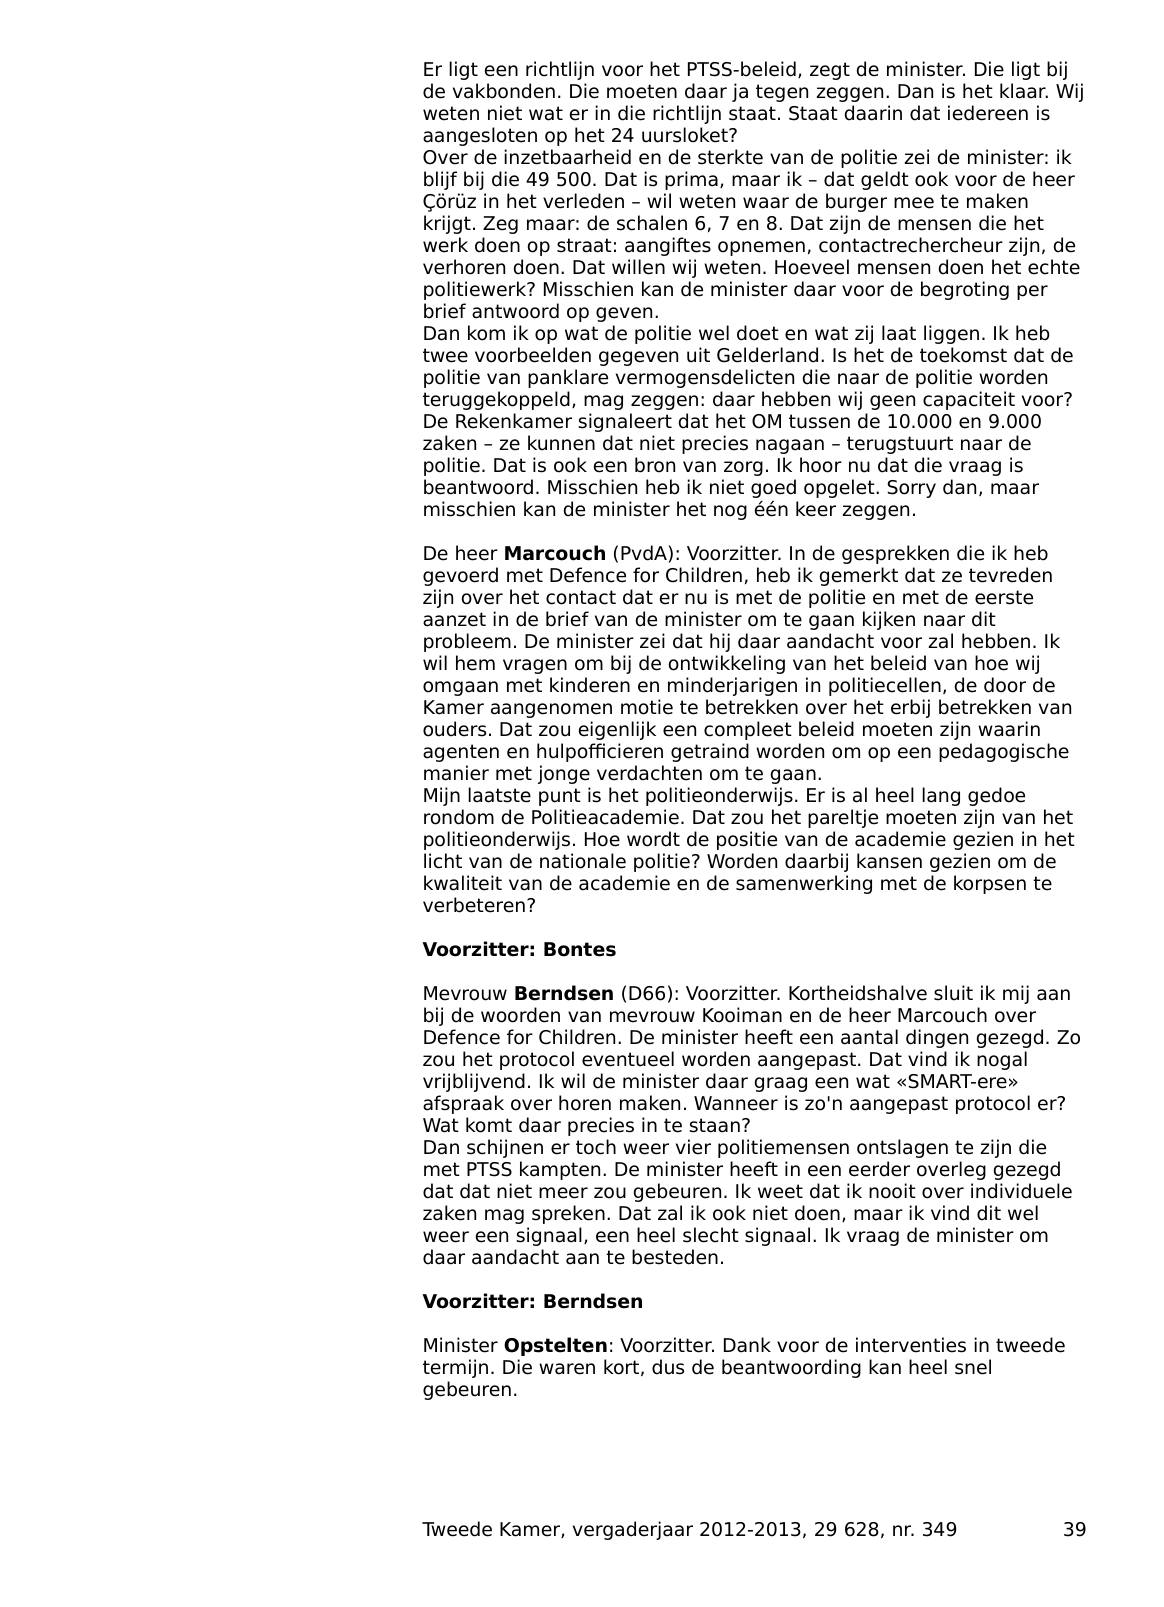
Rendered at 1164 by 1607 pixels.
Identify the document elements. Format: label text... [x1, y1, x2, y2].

text Voorzitter: Bontes [422, 939, 1087, 961]
text De Rekenkamer signaleert dat het OM tussen de 10.000 en 9.000 zaken – ze kunnen dat niet precies nagaan – terugstuurt naar de politie. Dat is ook een bron van zorg. Ik hoor nu dat die vraag is beantwoord. Misschien heb ik niet goed opgelet. Sorry dan, maar misschien kan de minister het nog één keer zeggen. [422, 411, 1087, 521]
text Minister Opstelten: Voorzitter. Dank voor de interventies in tweede termijn. Die waren kort, dus de beantwoording kan heel snel gebeuren. [422, 1335, 1087, 1401]
text Over de inzetbaarheid en de sterkte van de politie zei de minister: ik blijf bij die 49 500. Dat is prima, maar ik – dat geldt ook voor de heer Çörüz in het verleden – wil weten waar de burger mee te maken krijgt. Zeg maar: de schalen 6, 7 en 8. Dat zijn de mensen die het werk doen op straat: aangiftes opnemen, contactrechercheur zijn, de verhoren doen. Dat willen wij weten. Hoeveel mensen doen het echte politiewerk? Misschien kan de minister daar voor de begroting per brief antwoord op geven. [422, 147, 1087, 323]
text Mevrouw Berndsen (D66): Voorzitter. Kortheidshalve sluit ik mij aan bij de woorden van mevrouw Kooiman en de heer Marcouch over Defence for Children. De minister heeft een aantal dingen gezegd. Zo zou het protocol eventueel worden aangepast. Dat vind ik nogal vrijblijvend. Ik wil de minister daar graag een wat «SMART-ere» afspraak over horen maken. Wanneer is zo'n aangepast protocol er? Wat komt daar precies in te staan? [422, 983, 1087, 1137]
text Dan schijnen er toch weer vier politiemensen ontslagen te zijn die met PTSS kampten. De minister heeft in een eerder overleg gezegd dat dat niet meer zou gebeuren. Ik weet dat ik nooit over individuele zaken mag spreken. Dat zal ik ook niet doen, maar ik vind dit wel weer een signaal, een heel slecht signaal. Ik vraag de minister om daar aandacht aan te besteden. [422, 1137, 1087, 1268]
text Dan kom ik op wat de politie wel doet en wat zij laat liggen. Ik heb twee voorbeelden gegeven uit Gelderland. Is het de toekomst dat de politie van panklare vermogensdelicten die naar de politie worden teruggekoppeld, mag zeggen: daar hebben wij geen capaciteit voor? [422, 323, 1087, 411]
text De heer Marcouch (PvdA): Voorzitter. In de gesprekken die ik heb gevoerd met Defence for Children, heb ik gemerkt dat ze tevreden zijn over het contact dat er nu is met de politie en met de eerste aanzet in de brief van de minister om te gaan kijken naar dit probleem. De minister zei dat hij daar aandacht voor zal hebben. Ik wil hem vragen om bij de ontwikkeling van het beleid van hoe wij omgaan met kinderen en minderjarigen in politiecellen, de door de Kamer aangenomen motie te betrekken over het erbij betrekken van ouders. Dat zou eigenlijk een compleet beleid moeten zijn waarin agenten en hulpofficieren getraind worden om op een pedagogische manier met jonge verdachten om te gaan. [422, 543, 1087, 784]
text Er ligt een richtlijn voor het PTSS-beleid, zegt de minister. Die ligt bij de vakbonden. Die moeten daar ja tegen zeggen. Dan is het klaar. Wij weten niet wat er in die richtlijn staat. Staat daarin dat iedereen is aangesloten op het 24 uursloket? [422, 59, 1087, 147]
text Mijn laatste punt is het politieonderwijs. Er is al heel lang gedoe rondom de Politieacademie. Dat zou het pareltje moeten zijn van het politieonderwijs. Hoe wordt de positie van de academie gezien in het licht van de nationale politie? Worden daarbij kansen gezien om de kwaliteit van de academie en de samenwerking met de korpsen te verbeteren? [422, 784, 1087, 916]
text Voorzitter: Berndsen [422, 1291, 1087, 1313]
